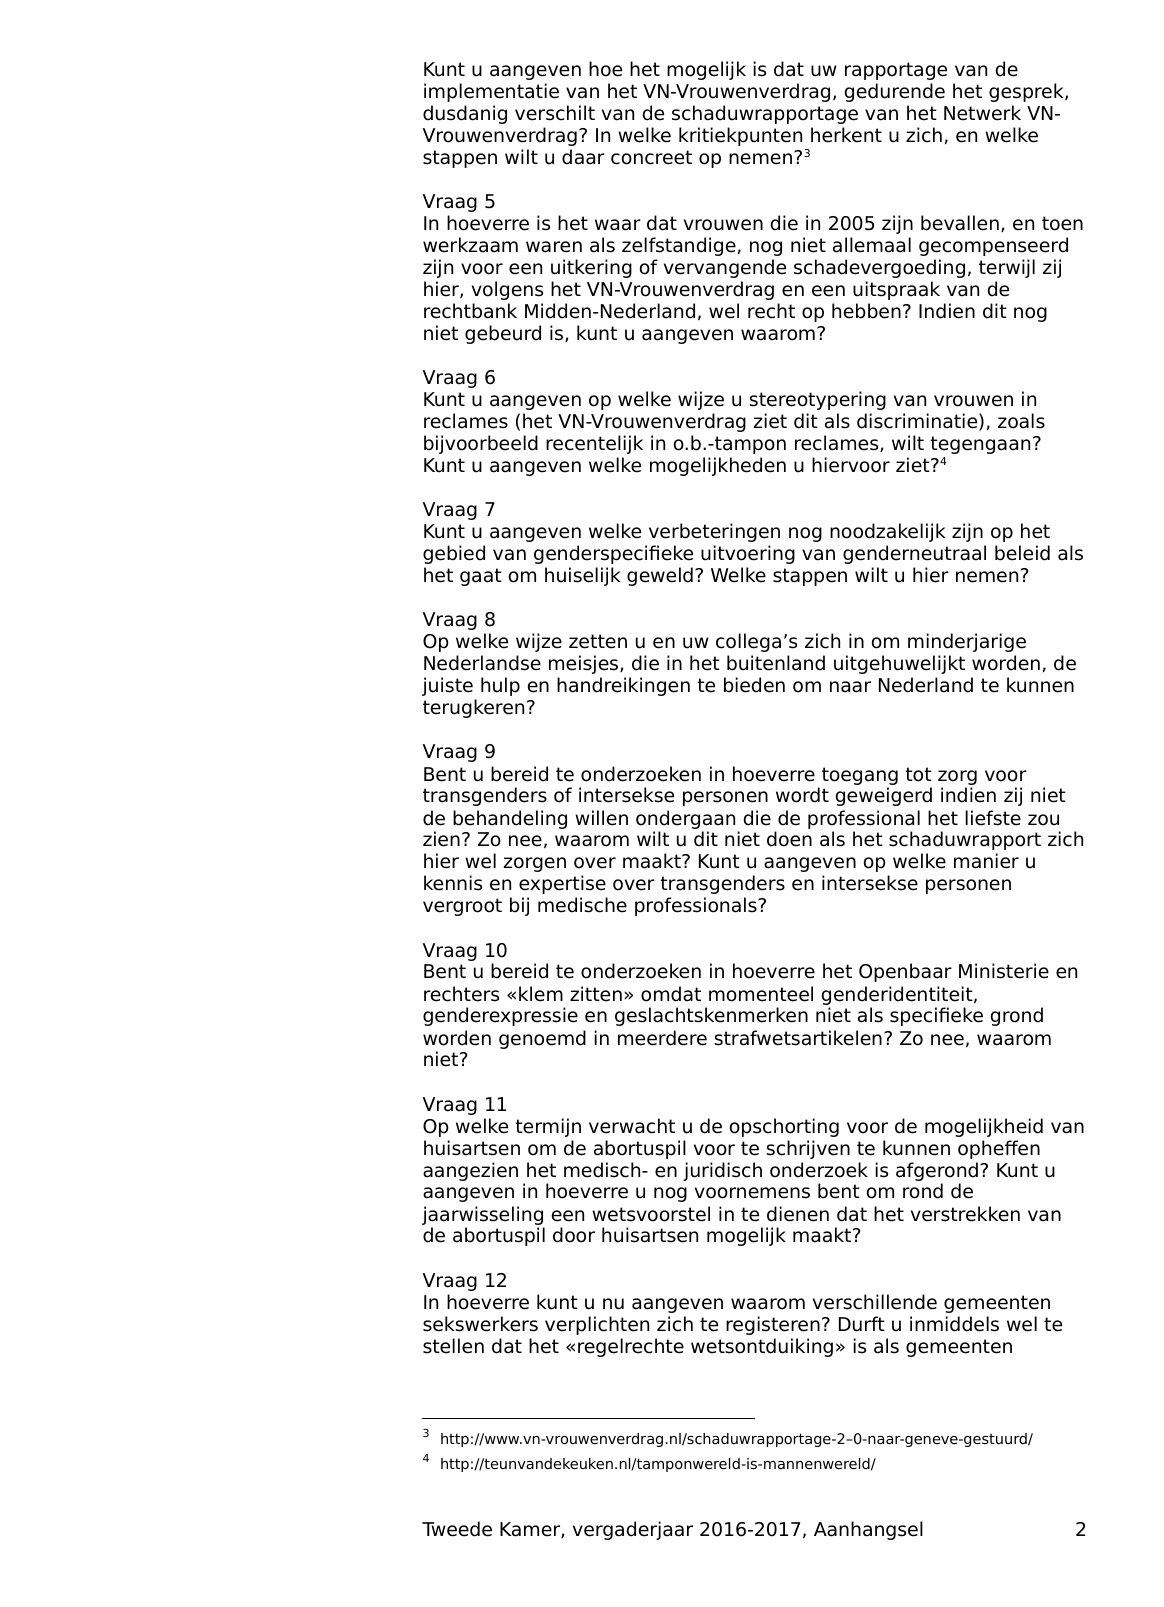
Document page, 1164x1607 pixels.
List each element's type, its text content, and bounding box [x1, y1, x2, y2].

text In hoeverre is het waar dat vrouwen die in 2005 zijn bevallen, en toen werkzaam waren als zelfstandige, nog niet allemaal gecompenseerd zijn voor een uitkering of vervangende schadevergoeding, terwijl zij hier, volgens het VN-Vrouwenverdrag en een uitspraak van de rechtbank Midden-Nederland, wel recht op hebben? Indien dit nog niet gebeurd is, kunt u aangeven waarom? [422, 213, 1087, 345]
text Bent u bereid te onderzoeken in hoeverre het Openbaar Ministerie en rechters «klem zitten» omdat momenteel genderidentiteit, genderexpressie en geslachtskenmerken niet als specifieke grond worden genoemd in meerdere strafwetsartikelen? Zo nee, waarom niet? [422, 961, 1087, 1071]
text Vraag 11 [422, 1093, 1087, 1116]
text Kunt u aangeven welke verbeteringen nog noodzakelijk zijn op het gebied van genderspecifieke uitvoering van genderneutraal beleid als het gaat om huiselijk geweld? Welke stappen wilt u hier nemen? [422, 521, 1087, 587]
text Vraag 8 [422, 609, 1087, 631]
text Vraag 9 [422, 741, 1087, 763]
text In hoeverre kunt u nu aangeven waarom verschillende gemeenten sekswerkers verplichten zich te registeren? Durft u inmiddels wel te stellen dat het «regelrechte wetsontduiking» is als gemeenten [422, 1292, 1087, 1357]
text Vraag 7 [422, 499, 1087, 521]
text http://teunvandekeuken.nl/tamponwereld-is-mannenwereld/ [422, 1452, 1087, 1474]
text Op welke termijn verwacht u de opschorting voor de mogelijkheid van huisartsen om de abortuspil voor te schrijven te kunnen opheffen aangezien het medisch- en juridisch onderzoek is afgerond? Kunt u aangeven in hoeverre u nog voornemens bent om rond de jaarwisseling een wetsvoorstel in te dienen dat het verstrekken van de abortuspil door huisartsen mogelijk maakt? [422, 1116, 1087, 1247]
text Kunt u aangeven hoe het mogelijk is dat uw rapportage van de implementatie van het VN-Vrouwenverdrag, gedurende het gesprek, dusdanig verschilt van de schaduwrapportage van het Netwerk VN-Vrouwenverdrag? In welke kritiekpunten herkent u zich, en welke stappen wilt u daar concreet op nemen? [422, 59, 1087, 169]
text Vraag 10 [422, 939, 1087, 961]
text Kunt u aangeven op welke wijze u stereotypering van vrouwen in reclames (het VN-Vrouwenverdrag ziet dit als discriminatie), zoals bijvoorbeeld recentelijk in o.b.-tampon reclames, wilt tegengaan? Kunt u aangeven welke mogelijkheden u hiervoor ziet? [422, 389, 1087, 477]
text Vraag 5 [422, 191, 1087, 213]
text http://www.vn-vrouwenverdrag.nl/schaduwrapportage-2–0-naar-geneve-gestuurd/ [422, 1427, 1087, 1449]
text Vraag 12 [422, 1269, 1087, 1292]
text Bent u bereid te onderzoeken in hoeverre toegang tot zorg voor transgenders of intersekse personen wordt geweigerd indien zij niet de behandeling willen ondergaan die de professional het liefste zou zien? Zo nee, waarom wilt u dit niet doen als het schaduwrapport zich hier wel zorgen over maakt? Kunt u aangeven op welke manier u kennis en expertise over transgenders en intersekse personen vergroot bij medische professionals? [422, 763, 1087, 917]
text Vraag 6 [422, 367, 1087, 389]
text Op welke wijze zetten u en uw collega’s zich in om minderjarige Nederlandse meisjes, die in het buitenland uitgehuwelijkt worden, de juiste hulp en handreikingen te bieden om naar Nederland te kunnen terugkeren? [422, 631, 1087, 719]
